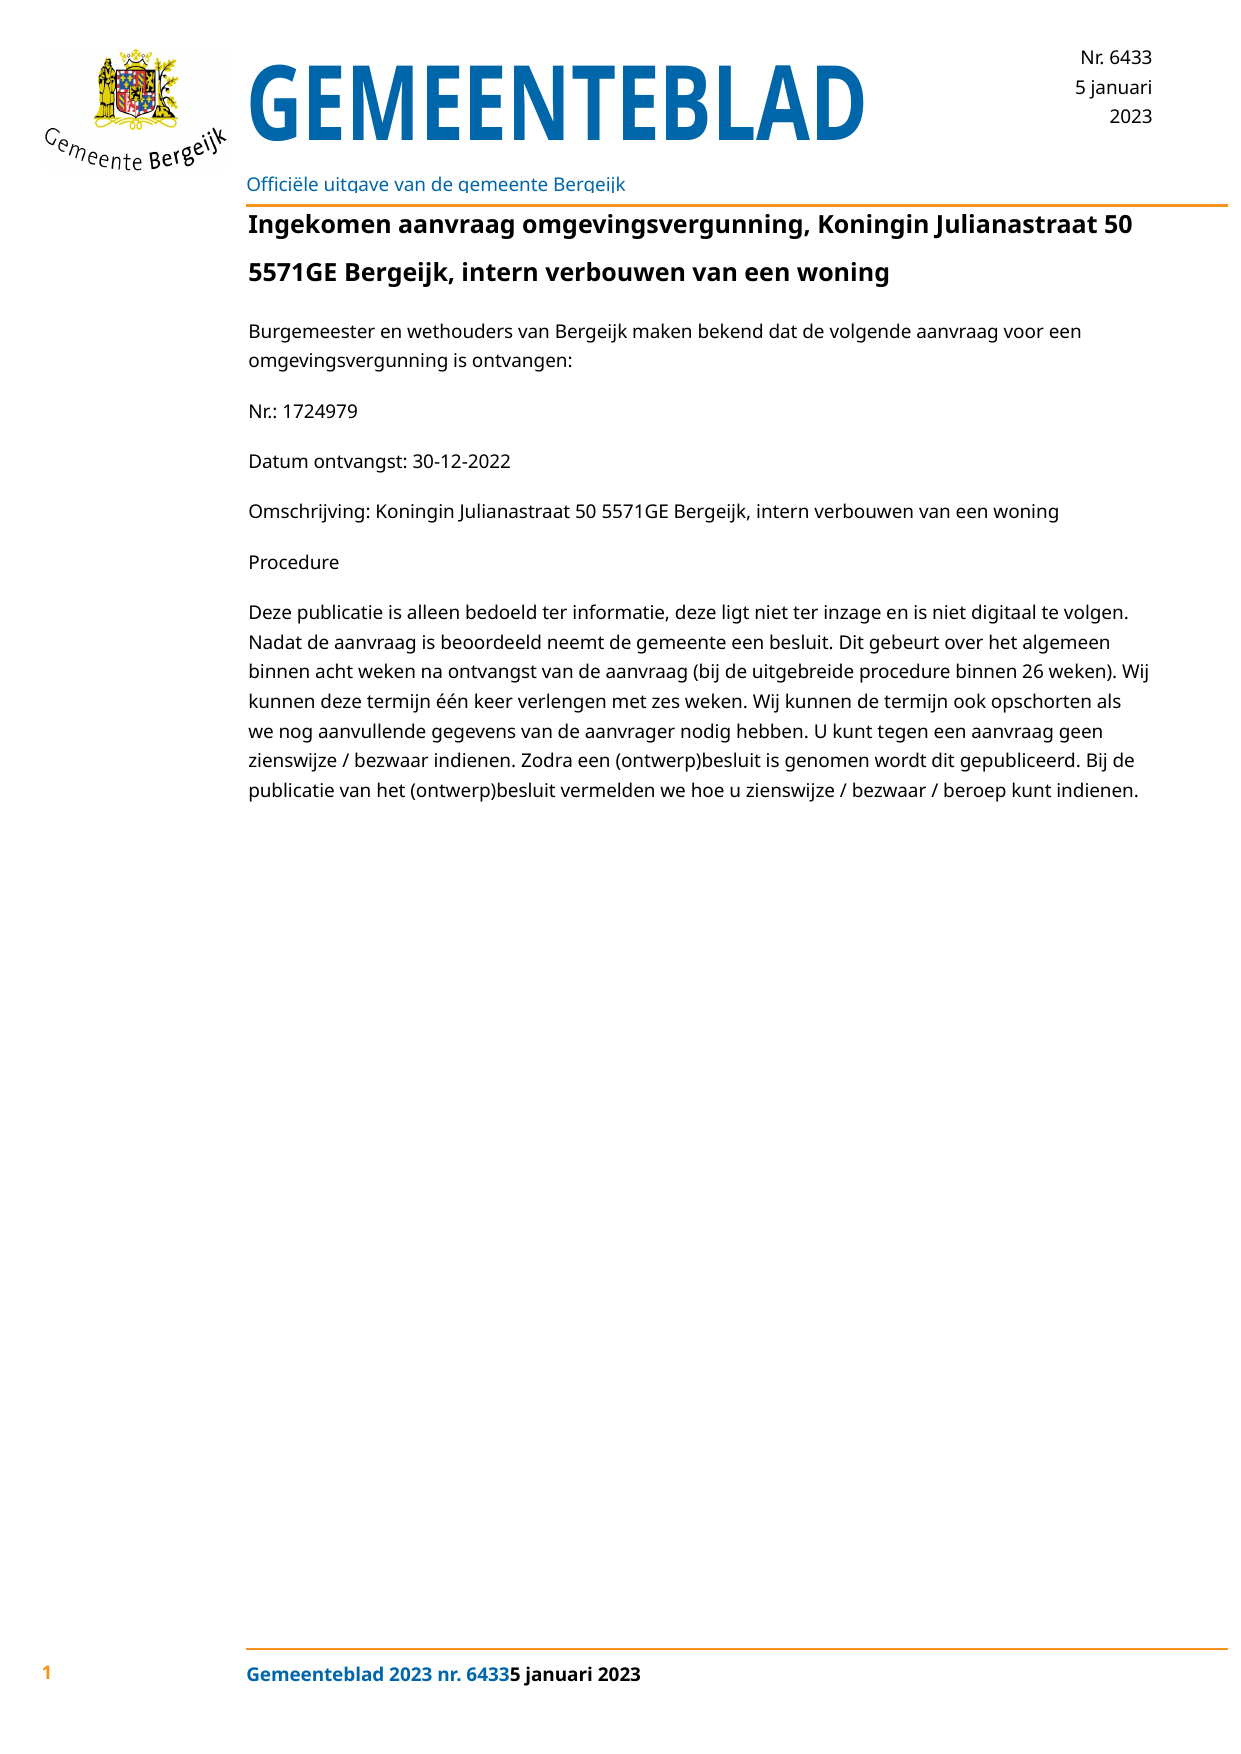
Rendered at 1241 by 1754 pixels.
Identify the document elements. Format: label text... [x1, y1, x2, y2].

text Deze publicatie is alleen bedoeld ter informatie, deze ligt niet ter inzage en is niet digitaal te volgen. Nadat de aanvraag is beoordeeld neemt de gemeente een besluit. Dit gebeurt over het algemeen binnen acht weken na ontvangst van de aanvraag (bij de uitgebreide procedure binnen 26 weken). Wij kunnen deze termijn één keer verlengen met zes weken. Wij kunnen de termijn ook opschorten als we nog aanvullende gegevens van de aanvrager nodig hebben. U kunt tegen een aanvraag geen zienswijze / bezwaar indienen. Zodra een (ontwerp)besluit is genomen wordt dit gepubliceerd. Bij de publicatie van het (ontwerp)besluit vermelden we hoe u zienswijze / bezwaar / beroep kunt indienen. [248, 599, 1152, 803]
text Procedure [248, 549, 1152, 575]
text Datum ontvangst: 30-12-2022 [248, 448, 1152, 474]
text Omschrijving: Koningin Julianastraat 50 5571GE Bergeijk, intern verbouwen van een woning [248, 499, 1152, 524]
text Burgemeester en wethouders van Bergeijk maken bekend dat de volgende aanvraag voor een omgevingsvergunning is ontvangen: [248, 318, 1152, 373]
picture [41, 47, 231, 172]
text Nr.: 1724979 [248, 398, 1152, 424]
text Ingekomen aanvraag omgevingsvergunning, Koningin Julianastraat 50 5571GE Bergeijk, intern verbouwen van een woning [248, 207, 1152, 288]
